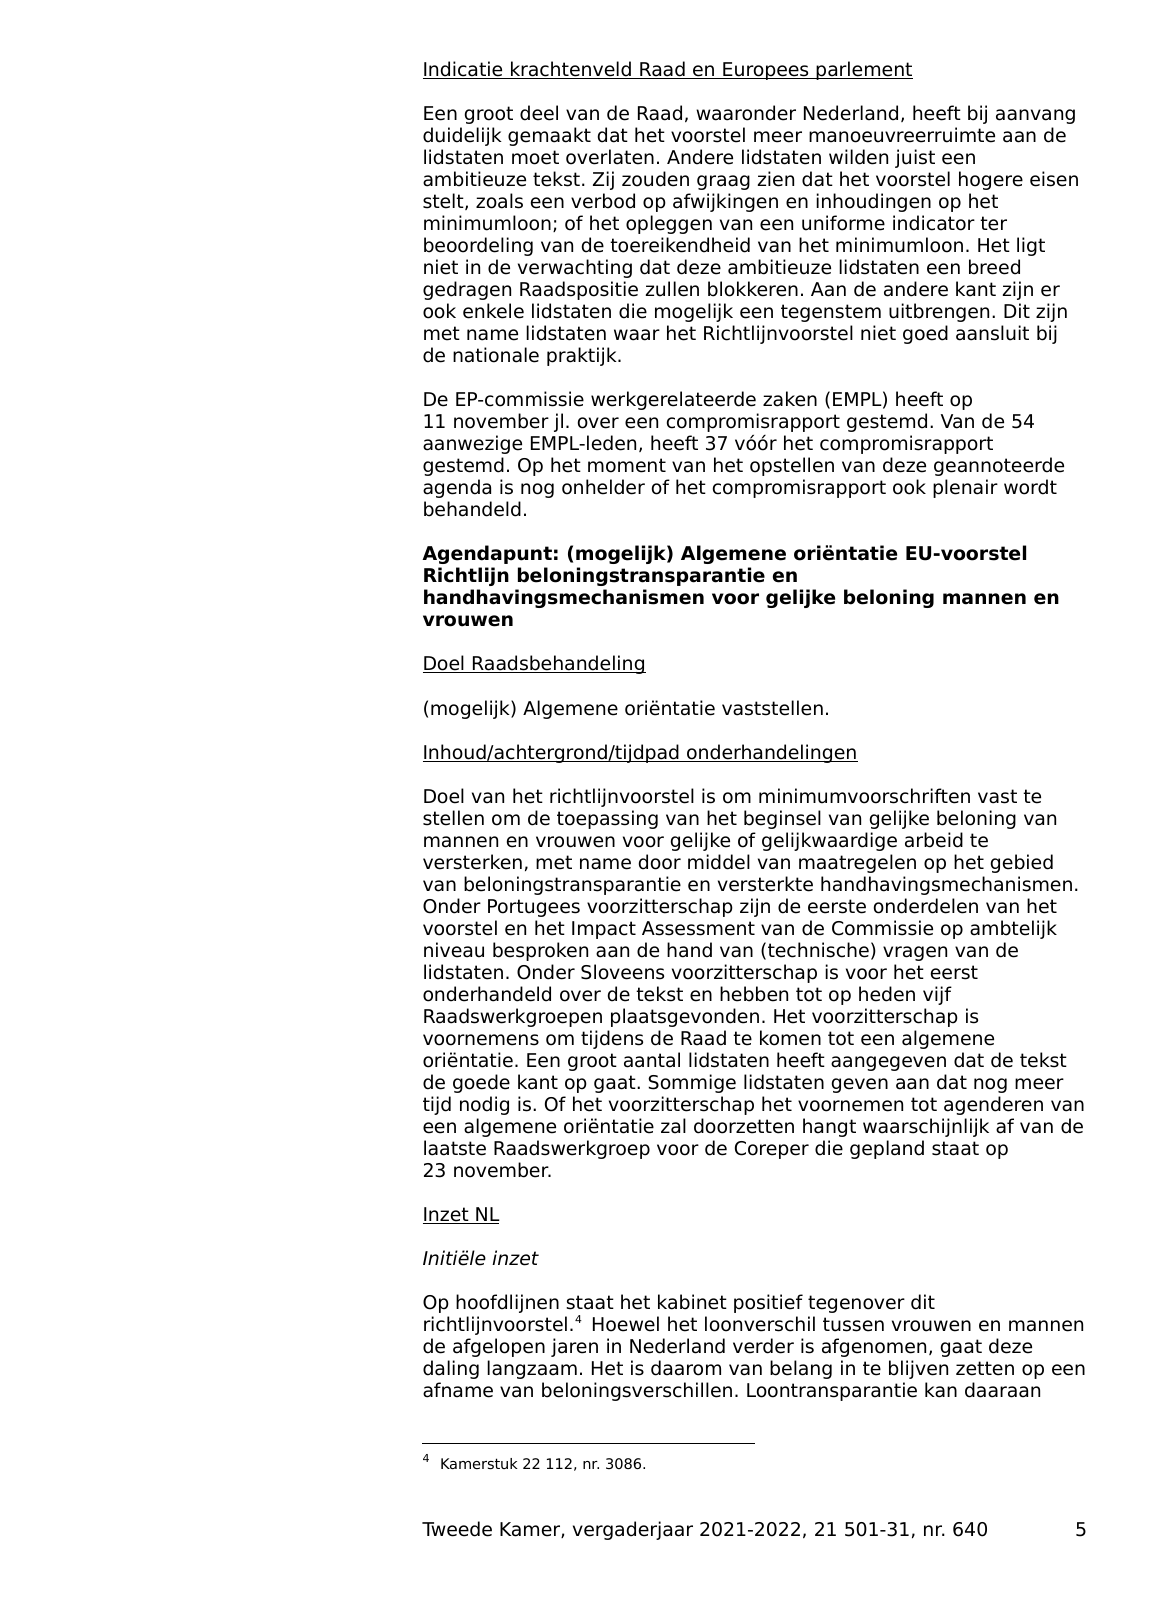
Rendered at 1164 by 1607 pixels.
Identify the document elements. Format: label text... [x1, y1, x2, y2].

subtitle Doel Raadsbehandeling [422, 653, 1087, 675]
subtitle Agendapunt: (mogelijk) Algemene oriëntatie EU-voorstel Richtlijn beloningstransparantie en handhavingsmechanismen voor gelijke beloning mannen en vrouwen [422, 543, 1087, 631]
text De EP-commissie werkgerelateerde zaken (EMPL) heeft op 11 november jl. over een compromisrapport gestemd. Van de 54 aanwezige EMPL-leden, heeft 37 vóór het compromisrapport gestemd. Op het moment van het opstellen van deze geannoteerde agenda is nog onhelder of het compromisrapport ook plenair wordt behandeld. [422, 389, 1087, 521]
text (mogelijk) Algemene oriëntatie vaststellen. [422, 697, 1087, 719]
text Op hoofdlijnen staat het kabinet positief tegenover dit richtlijnvoorstel. Hoewel het loonverschil tussen vrouwen en mannen de afgelopen jaren in Nederland verder is afgenomen, gaat deze daling langzaam. Het is daarom van belang in te blijven zetten op een afname van beloningsverschillen. Loontransparantie kan daaraan [422, 1292, 1087, 1402]
text Kamerstuk 22 112, nr. 3086. [422, 1452, 1087, 1474]
subtitle Inzet NL [422, 1204, 1087, 1226]
subtitle Inhoud/achtergrond/tijdpad onderhandelingen [422, 742, 1087, 764]
text Doel van het richtlijnvoorstel is om minimumvoorschriften vast te stellen om de toepassing van het beginsel van gelijke beloning van mannen en vrouwen voor gelijke of gelijkwaardige arbeid te versterken, met name door middel van maatregelen op het gebied van beloningstransparantie en versterkte handhavingsmechanismen. Onder Portugees voorzitterschap zijn de eerste onderdelen van het voorstel en het Impact Assessment van de Commissie op ambtelijk niveau besproken aan de hand van (technische) vragen van de lidstaten. Onder Sloveens voorzitterschap is voor het eerst onderhandeld over de tekst en hebben tot op heden vijf Raadswerkgroepen plaatsgevonden. Het voorzitterschap is voornemens om tijdens de Raad te komen tot een algemene oriëntatie. Een groot aantal lidstaten heeft aangegeven dat de tekst de goede kant op gaat. Sommige lidstaten geven aan dat nog meer tijd nodig is. Of het voorzitterschap het voornemen tot agenderen van een algemene oriëntatie zal doorzetten hangt waarschijnlijk af van de laatste Raadswerkgroep voor de Coreper die gepland staat op 23 november. [422, 786, 1087, 1181]
subtitle Initiële inzet [422, 1248, 1087, 1270]
text Een groot deel van de Raad, waaronder Nederland, heeft bij aanvang duidelijk gemaakt dat het voorstel meer manoeuvreerruimte aan de lidstaten moet overlaten. Andere lidstaten wilden juist een ambitieuze tekst. Zij zouden graag zien dat het voorstel hogere eisen stelt, zoals een verbod op afwijkingen en inhoudingen op het minimumloon; of het opleggen van een uniforme indicator ter beoordeling van de toereikendheid van het minimumloon. Het ligt niet in de verwachting dat deze ambitieuze lidstaten een breed gedragen Raadspositie zullen blokkeren. Aan de andere kant zijn er ook enkele lidstaten die mogelijk een tegenstem uitbrengen. Dit zijn met name lidstaten waar het Richtlijnvoorstel niet goed aansluit bij de nationale praktijk. [422, 103, 1087, 367]
subtitle Indicatie krachtenveld Raad en Europees parlement [422, 59, 1087, 81]
